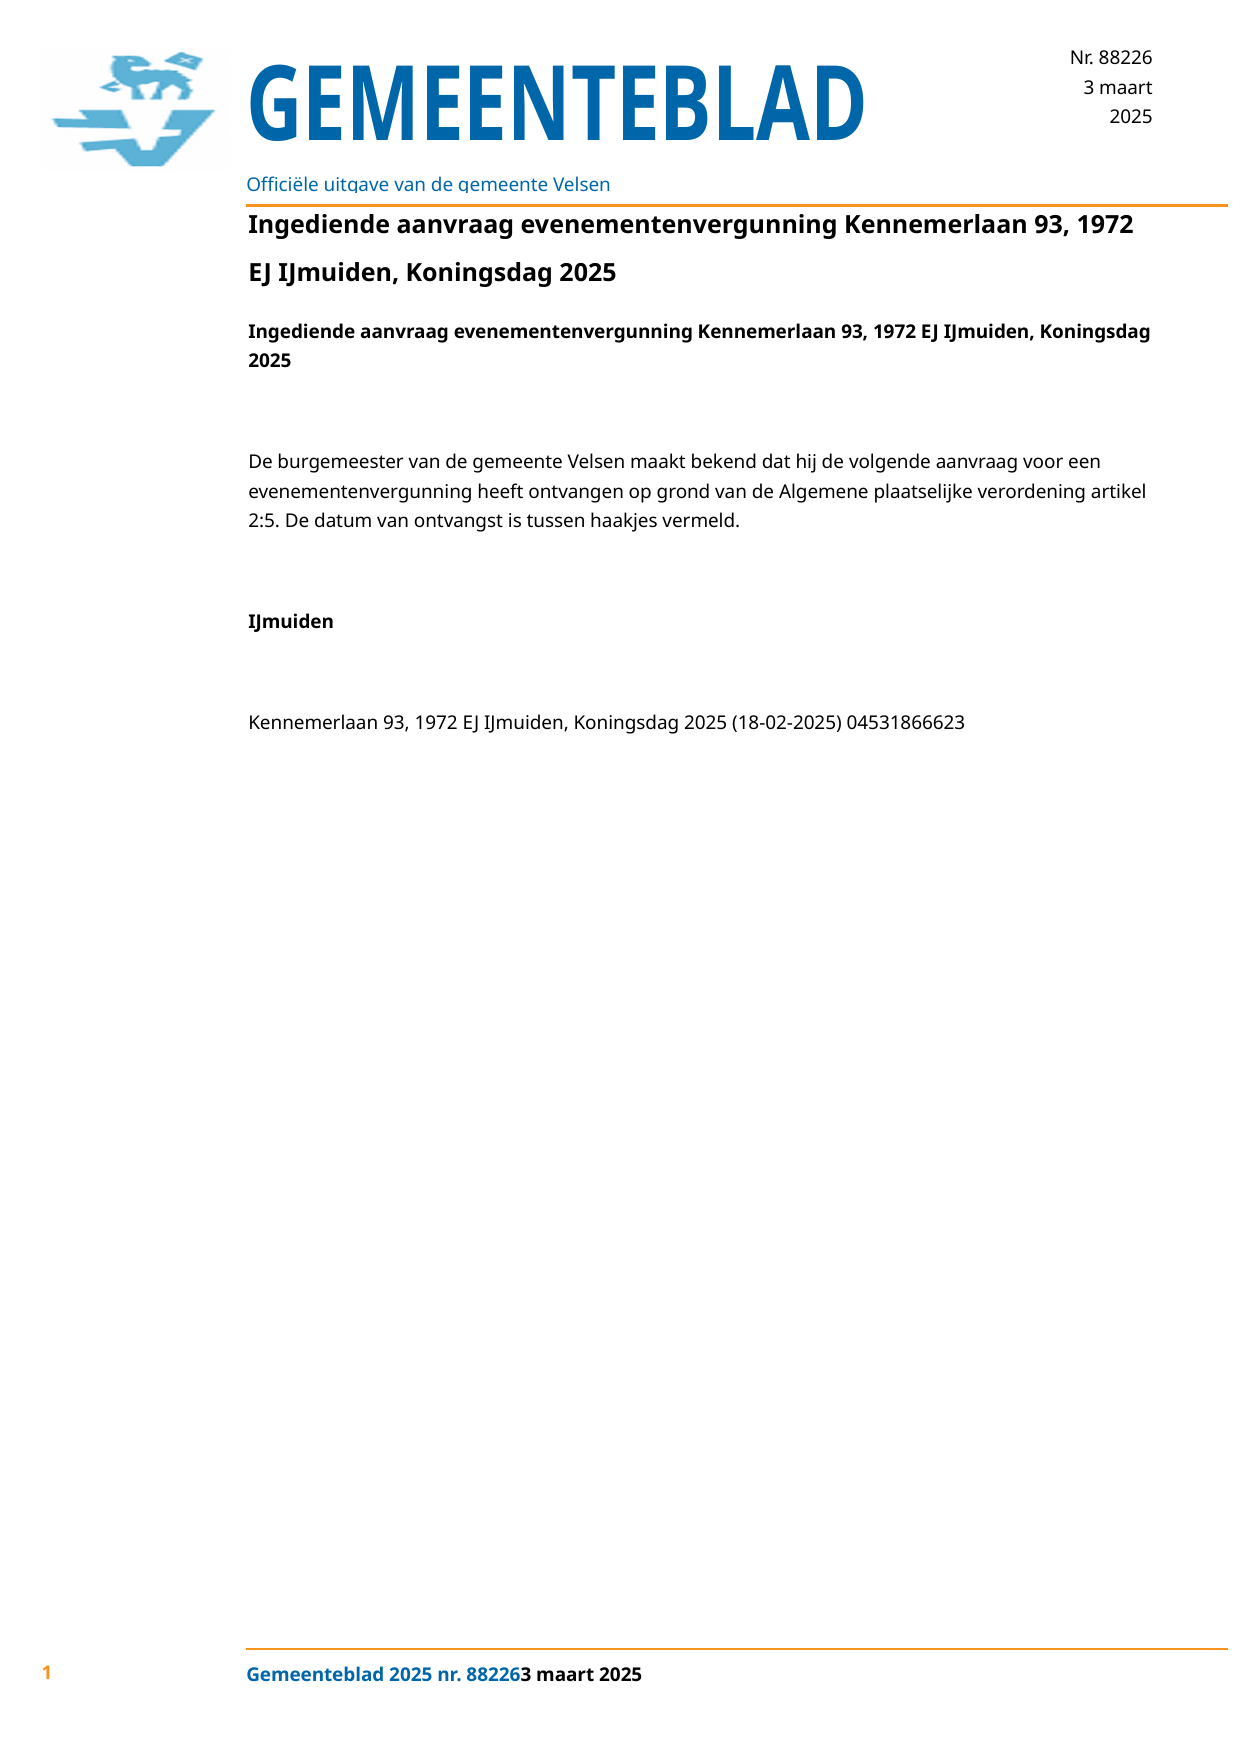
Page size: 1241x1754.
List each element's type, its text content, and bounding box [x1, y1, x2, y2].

picture [41, 47, 231, 172]
text Ingediende aanvraag evenementenvergunning Kennemerlaan 93, 1972 EJ IJmuiden, Koningsdag 2025 [248, 318, 1152, 373]
text IJmuiden [248, 608, 1152, 634]
text Ingediende aanvraag evenementenvergunning Kennemerlaan 93, 1972 EJ IJmuiden, Koningsdag 2025 [248, 207, 1152, 288]
text De burgemeester van de gemeente Velsen maakt bekend dat hij de volgende aanvraag voor een evenementenvergunning heeft ontvangen op grond van de Algemene plaatselijke verordening artikel 2:5. De datum van ontvangst is tussen haakjes vermeld. [248, 448, 1152, 533]
text Kennemerlaan 93, 1972 EJ IJmuiden, Koningsdag 2025 (18-02-2025) 04531866623 [248, 709, 1152, 735]
